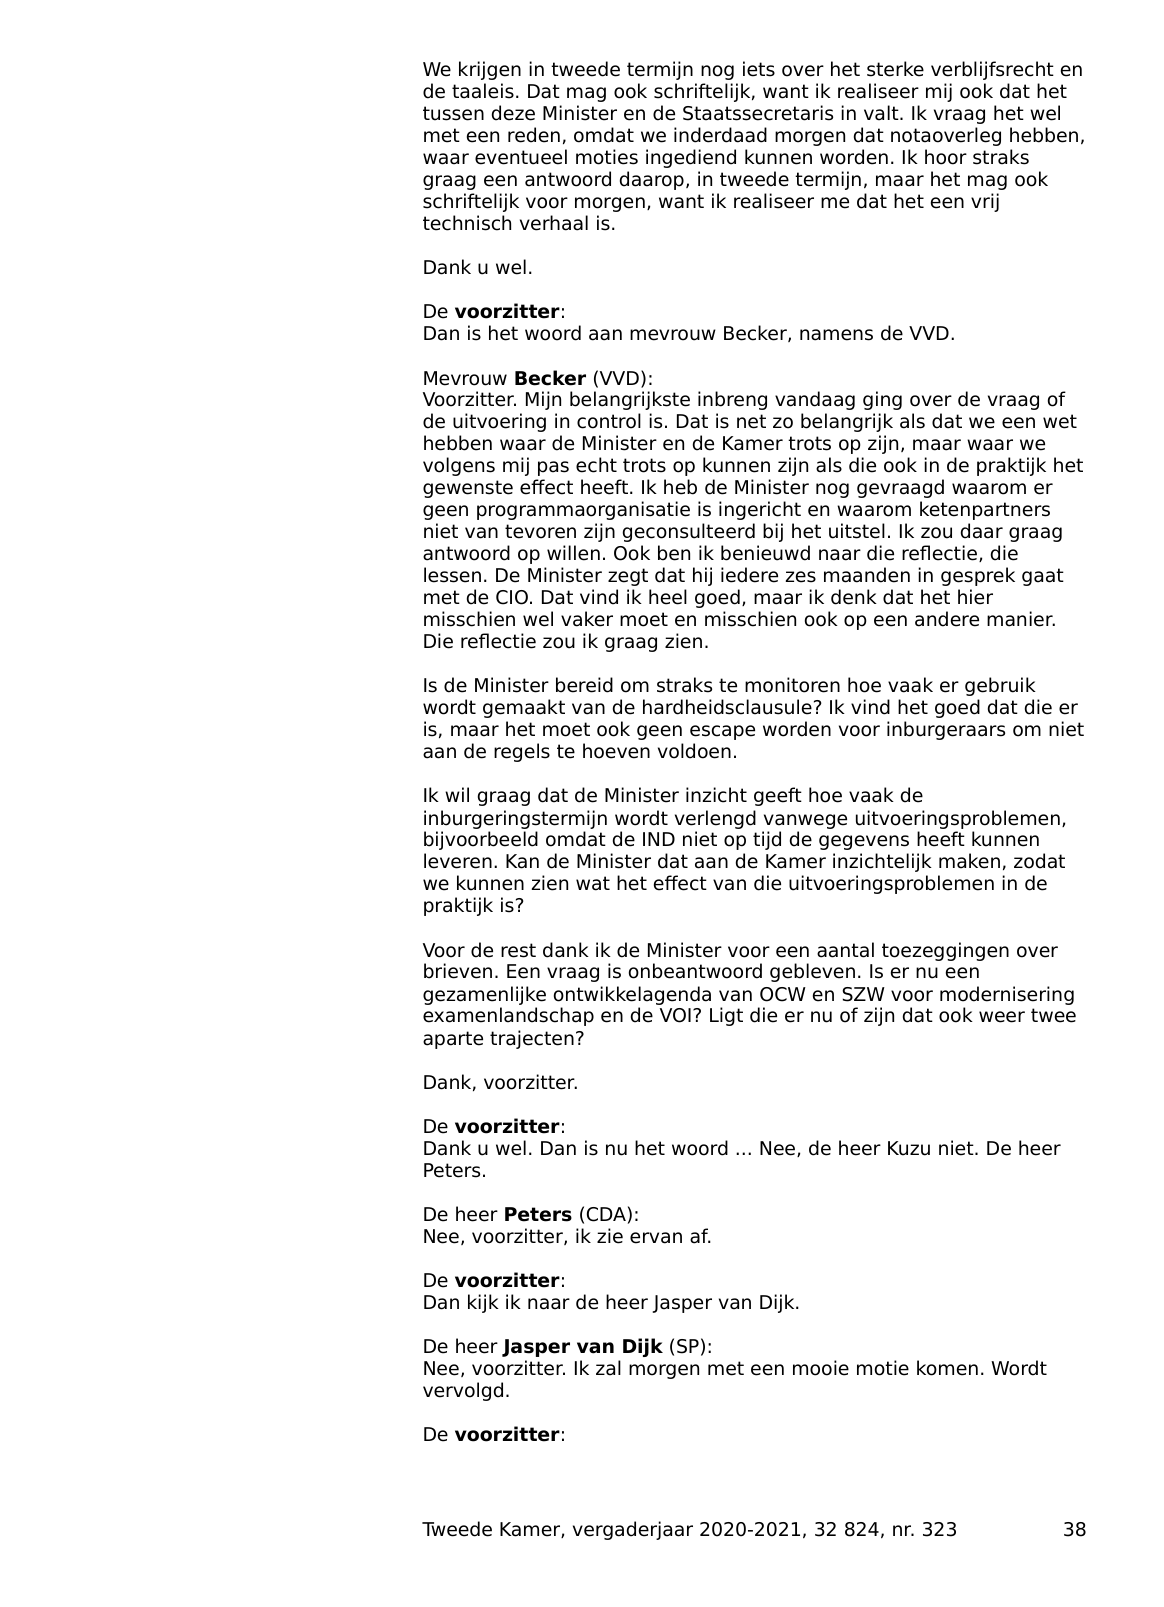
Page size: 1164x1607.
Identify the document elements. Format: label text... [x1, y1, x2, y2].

text Nee, voorzitter. Ik zal morgen met een mooie motie komen. Wordt vervolgd. [422, 1358, 1087, 1402]
text We krijgen in tweede termijn nog iets over het sterke verblijfsrecht en de taaleis. Dat mag ook schriftelijk, want ik realiseer mij ook dat het tussen deze Minister en de Staatssecretaris in valt. Ik vraag het wel met een reden, omdat we inderdaad morgen dat notaoverleg hebben, waar eventueel moties ingediend kunnen worden. Ik hoor straks graag een antwoord daarop, in tweede termijn, maar het mag ook schriftelijk voor morgen, want ik realiseer me dat het een vrij technisch verhaal is. [422, 59, 1087, 235]
text Dank, voorzitter. [422, 1072, 1087, 1093]
text De voorzitter: [422, 301, 1087, 323]
text De heer Jasper van Dijk (SP): [422, 1336, 1087, 1358]
text Dank u wel. Dan is nu het woord ... Nee, de heer Kuzu niet. De heer Peters. [422, 1138, 1087, 1182]
text Nee, voorzitter, ik zie ervan af. [422, 1226, 1087, 1248]
text De voorzitter: [422, 1116, 1087, 1138]
text Voor de rest dank ik de Minister voor een aantal toezeggingen over brieven. Een vraag is onbeantwoord gebleven. Is er nu een gezamenlijke ontwikkelagenda van OCW en SZW voor modernisering examenlandschap en de VOI? Ligt die er nu of zijn dat ook weer twee aparte trajecten? [422, 939, 1087, 1049]
text Is de Minister bereid om straks te monitoren hoe vaak er gebruik wordt gemaakt van de hardheidsclausule? Ik vind het goed dat die er is, maar het moet ook geen escape worden voor inburgeraars om niet aan de regels te hoeven voldoen. [422, 675, 1087, 763]
text Ik wil graag dat de Minister inzicht geeft hoe vaak de inburgeringstermijn wordt verlengd vanwege uitvoeringsproblemen, bijvoorbeeld omdat de IND niet op tijd de gegevens heeft kunnen leveren. Kan de Minister dat aan de Kamer inzichtelijk maken, zodat we kunnen zien wat het effect van die uitvoeringsproblemen in de praktijk is? [422, 785, 1087, 917]
text De heer Peters (CDA): [422, 1204, 1087, 1226]
text Mevrouw Becker (VVD): [422, 367, 1087, 389]
text Dank u wel. [422, 257, 1087, 279]
text Dan kijk ik naar de heer Jasper van Dijk. [422, 1292, 1087, 1314]
text Voorzitter. Mijn belangrijkste inbreng vandaag ging over de vraag of de uitvoering in control is. Dat is net zo belangrijk als dat we een wet hebben waar de Minister en de Kamer trots op zijn, maar waar we volgens mij pas echt trots op kunnen zijn als die ook in de praktijk het gewenste effect heeft. Ik heb de Minister nog gevraagd waarom er geen programmaorganisatie is ingericht en waarom ketenpartners niet van tevoren zijn geconsulteerd bij het uitstel. Ik zou daar graag antwoord op willen. Ook ben ik benieuwd naar die reflectie, die lessen. De Minister zegt dat hij iedere zes maanden in gesprek gaat met de CIO. Dat vind ik heel goed, maar ik denk dat het hier misschien wel vaker moet en misschien ook op een andere manier. Die reflectie zou ik graag zien. [422, 389, 1087, 653]
text De voorzitter: [422, 1270, 1087, 1292]
text Dan is het woord aan mevrouw Becker, namens de VVD. [422, 323, 1087, 345]
text De voorzitter: [422, 1424, 1087, 1446]
